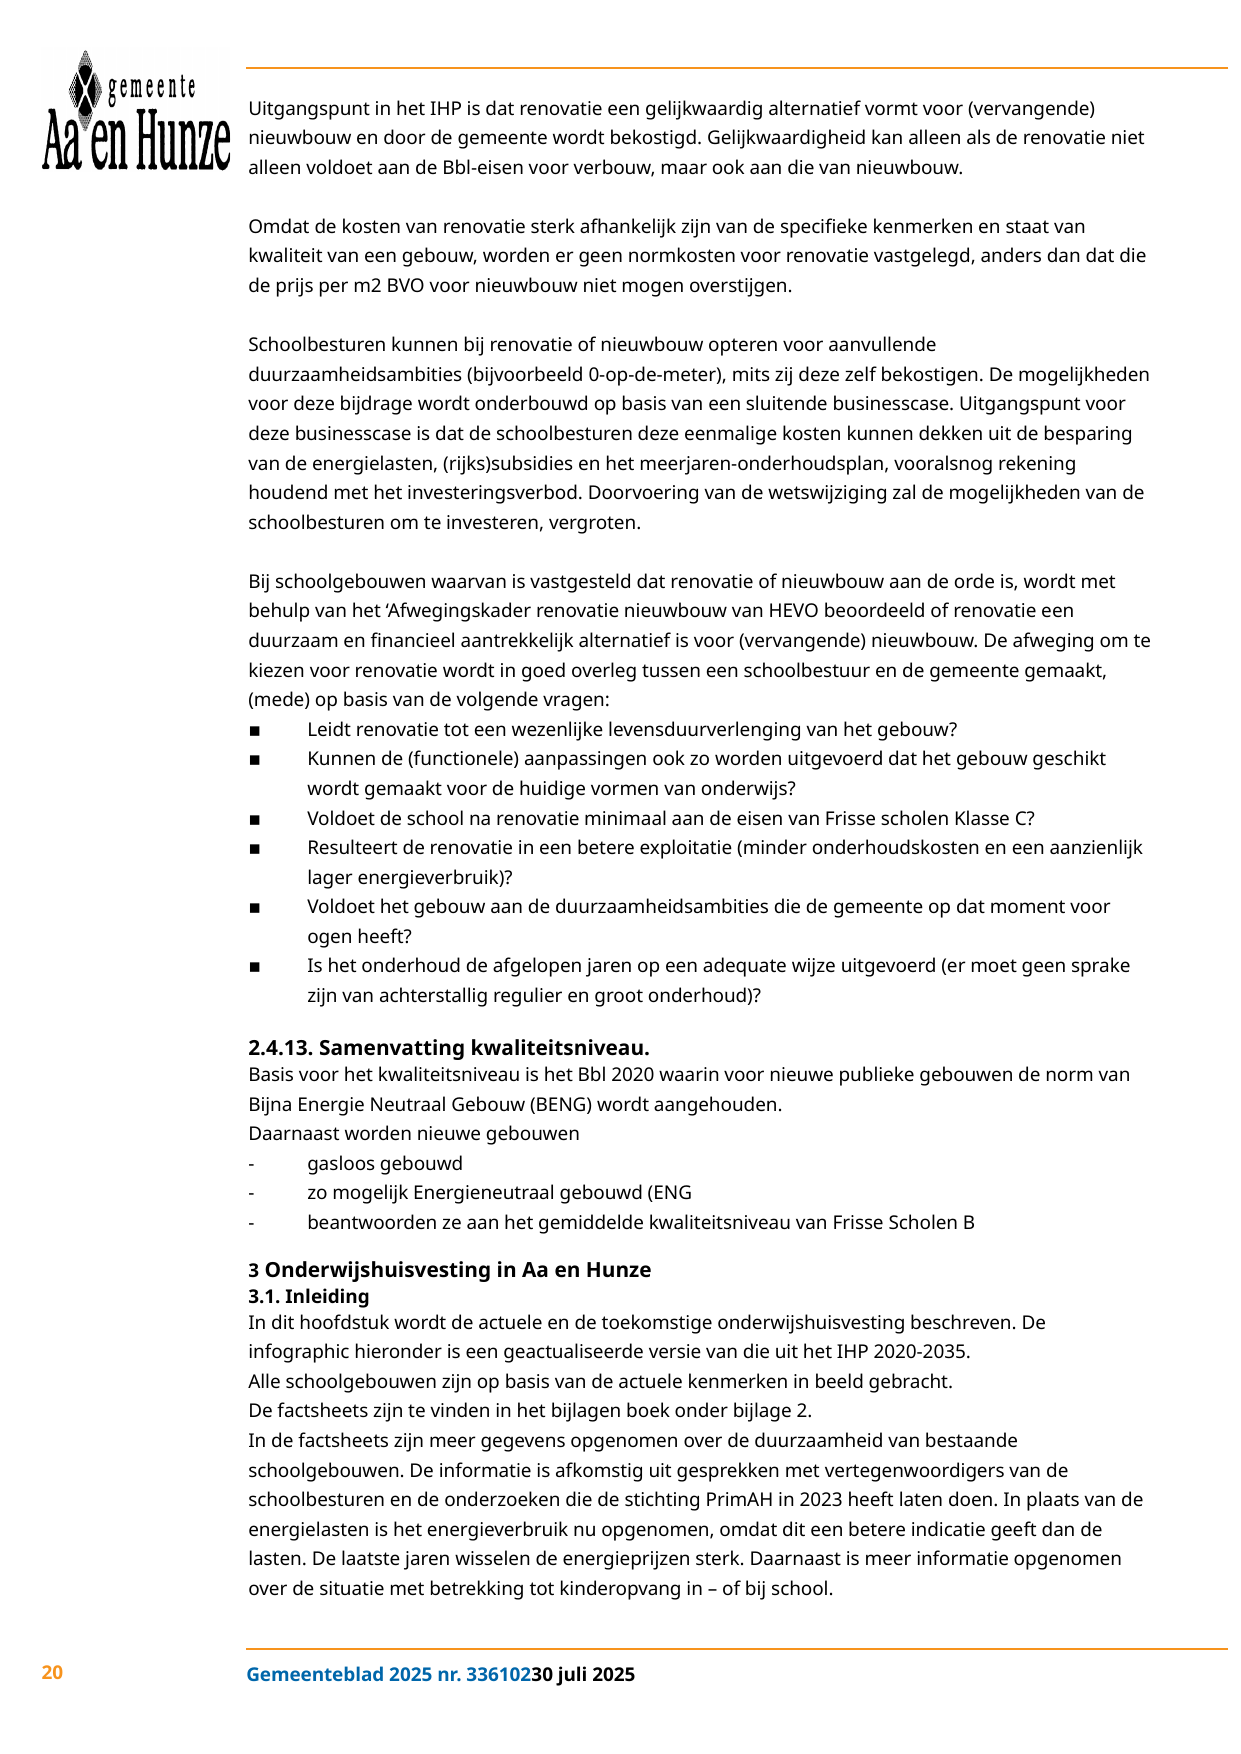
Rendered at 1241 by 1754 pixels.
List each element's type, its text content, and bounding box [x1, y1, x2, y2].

text In de factsheets zijn meer gegevens opgenomen over de duurzaamheid van bestaande schoolgebouwen. De informatie is afkomstig uit gesprekken met vertegenwoordigers van de schoolbesturen en de onderzoeken die de stichting PrimAH in 2023 heeft laten doen. In plaats van de energielasten is het energieverbruik nu opgenomen, omdat dit een betere indicatie geeft dan de lasten. De laatste jaren wisselen de energieprijzen sterk. Daarnaast is meer informatie opgenomen over de situatie met betrekking tot kinderopvang in – of bij school. [248, 1427, 1152, 1601]
text De factsheets zijn te vinden in het bijlagen boek onder bijlage 2. [248, 1398, 1152, 1423]
list gasloos gebouwd [248, 1150, 1152, 1176]
text 3.1. Inleiding [248, 1283, 1152, 1309]
list Is het onderhoud de afgelopen jaren op een adequate wijze uitgevoerd (er moet geen sprake zijn van achterstallig regulier en groot onderhoud)? [248, 953, 1152, 1008]
list Voldoet de school na renovatie minimaal aan de eisen van Frisse scholen Klasse C? [248, 805, 1152, 831]
text Basis voor het kwaliteitsniveau is het Bbl 2020 waarin voor nieuwe publieke gebouwen de norm van Bijna Energie Neutraal Gebouw (BENG) wordt aangehouden. [248, 1061, 1152, 1116]
text Schoolbesturen kunnen bij renovatie of nieuwbouw opteren voor aanvullende duurzaamheidsambities (bijvoorbeeld 0-op-de-meter), mits zij deze zelf bekostigen. De mogelijkheden voor deze bijdrage wordt onderbouwd op basis van een sluitende businesscase. Uitgangspunt voor deze businesscase is dat de schoolbesturen deze eenmalige kosten kunnen dekken uit de besparing van de energielasten, (rijks)subsidies en het meerjaren-onderhoudsplan, vooralsnog rekening houdend met het investeringsverbod. Doorvoering van de wetswijziging zal de mogelijkheden van de schoolbesturen om te investeren, vergroten. [248, 331, 1152, 535]
list Leidt renovatie tot een wezenlijke levensduurverlenging van het gebouw? [248, 716, 1152, 742]
picture [41, 47, 231, 172]
text 3 Onderwijshuisvesting in Aa en Hunze [248, 1255, 1152, 1283]
list beantwoorden ze aan het gemiddelde kwaliteitsniveau van Frisse Scholen B [248, 1209, 1152, 1235]
text In dit hoofdstuk wordt de actuele en de toekomstige onderwijshuisvesting beschreven. De infographic hieronder is een geactualiseerde versie van die uit het IHP 2020-2035. [248, 1309, 1152, 1364]
list zo mogelijk Energieneutraal gebouwd (ENG [248, 1179, 1152, 1205]
list Kunnen de (functionele) aanpassingen ook zo worden uitgevoerd dat het gebouw geschikt wordt gemaakt voor de huidige vormen van onderwijs? [248, 746, 1152, 801]
text 2.4.13. Samenvatting kwaliteitsniveau. [248, 1033, 1152, 1061]
text Daarnaast worden nieuwe gebouwen [248, 1120, 1152, 1146]
text Alle schoolgebouwen zijn op basis van de actuele kenmerken in beeld gebracht. [248, 1368, 1152, 1394]
list Voldoet het gebouw aan de duurzaamheidsambities die de gemeente op dat moment voor ogen heeft? [248, 893, 1152, 949]
text Bij schoolgebouwen waarvan is vastgesteld dat renovatie of nieuwbouw aan de orde is, wordt met behulp van het ‘Afwegingskader renovatie nieuwbouw van HEVO beoordeeld of renovatie een duurzaam en financieel aantrekkelijk alternatief is voor (vervangende) nieuwbouw. De afweging om te kiezen voor renovatie wordt in goed overleg tussen een schoolbestuur en de gemeente gemaakt, (mede) op basis van de volgende vragen: [248, 568, 1152, 712]
list Resulteert de renovatie in een betere exploitatie (minder onderhoudskosten en een aanzienlijk lager energieverbruik)? [248, 834, 1152, 890]
text Uitgangspunt in het IHP is dat renovatie een gelijkwaardig alternatief vormt voor (vervangende) nieuwbouw en door de gemeente wordt bekostigd. Gelijkwaardigheid kan alleen als de renovatie niet alleen voldoet aan de Bbl-eisen voor verbouw, maar ook aan die van nieuwbouw. [248, 95, 1152, 180]
text Omdat de kosten van renovatie sterk afhankelijk zijn van de specifieke kenmerken en staat van kwaliteit van een gebouw, worden er geen normkosten voor renovatie vastgelegd, anders dan dat die de prijs per m2 BVO voor nieuwbouw niet mogen overstijgen. [248, 213, 1152, 298]
